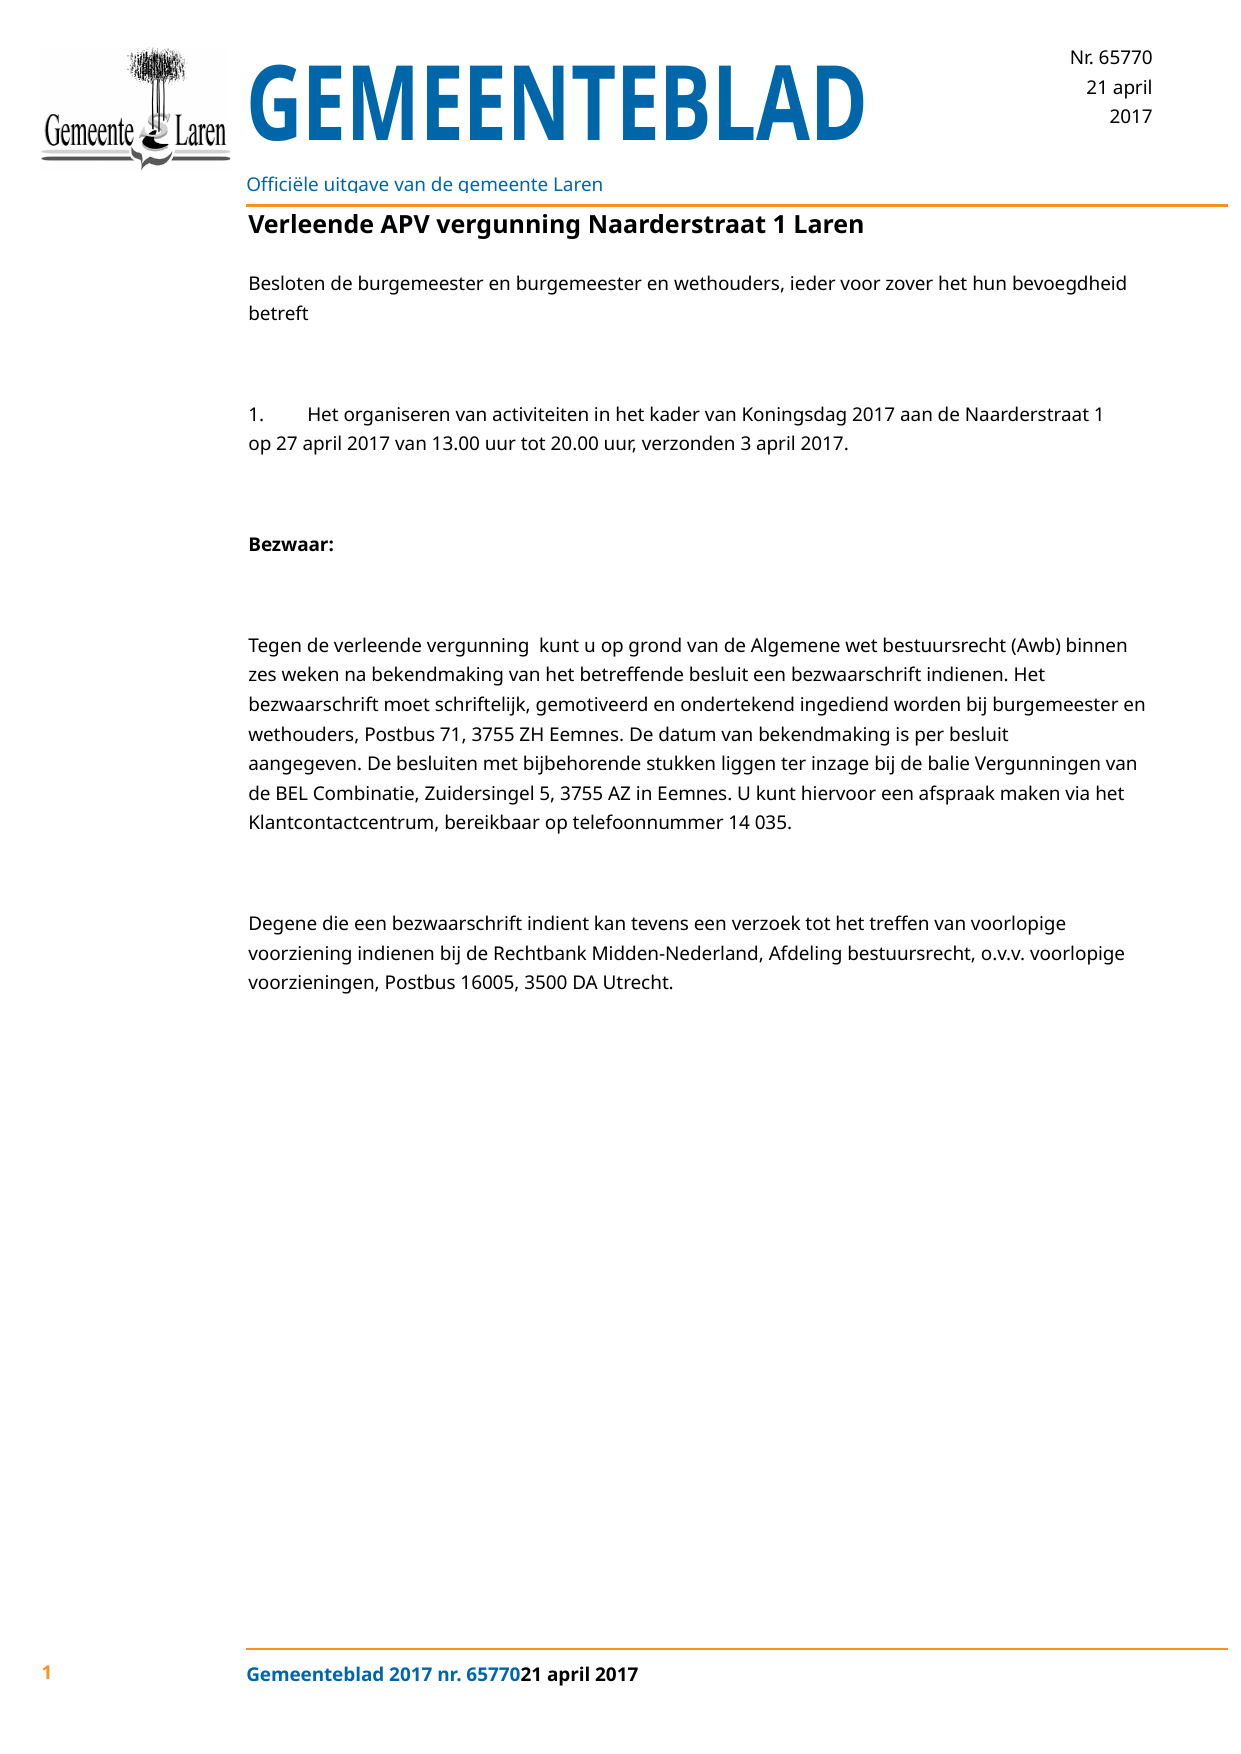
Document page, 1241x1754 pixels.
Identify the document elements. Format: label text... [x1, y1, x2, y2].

text Degene die een bezwaarschrift indient kan tevens een verzoek tot het treffen van voorlopige voorziening indienen bij de Rechtbank Midden-Nederland, Afdeling bestuursrecht, o.v.v. voorlopige voorzieningen, Postbus 16005, 3500 DA Utrecht. [248, 910, 1152, 995]
text Tegen de verleende vergunning kunt u op grond van de Algemene wet bestuursrecht (Awb) binnen zes weken na bekendmaking van het betreffende besluit een bezwaarschrift indienen. Het bezwaarschrift moet schriftelijk, gemotiveerd en ondertekend ingediend worden bij burgemeester en wethouders, Postbus 71, 3755 ZH Eemnes. De datum van bekendmaking is per besluit aangegeven. De besluiten met bijbehorende stukken liggen ter inzage bij de balie Vergunningen van de BEL Combinatie, Zuidersingel 5, 3755 AZ in Eemnes. U kunt hiervoor een afspraak maken via het Klantcontactcentrum, bereikbaar op telefoonnummer 14 035. [248, 632, 1152, 835]
text Bezwaar: [248, 531, 1152, 557]
text Verleende APV vergunning Naarderstraat 1 Laren [248, 207, 1152, 241]
picture [41, 47, 231, 172]
list Het organiseren van activiteiten in het kader van Koningsdag 2017 aan de Naarderstraat 1 [248, 401, 1152, 426]
text Besloten de burgemeester en burgemeester en wethouders, ieder voor zover het hun bevoegdheid betreft [248, 270, 1152, 326]
text op 27 april 2017 van 13.00 uur tot 20.00 uur, verzonden 3 april 2017. [248, 430, 1152, 456]
